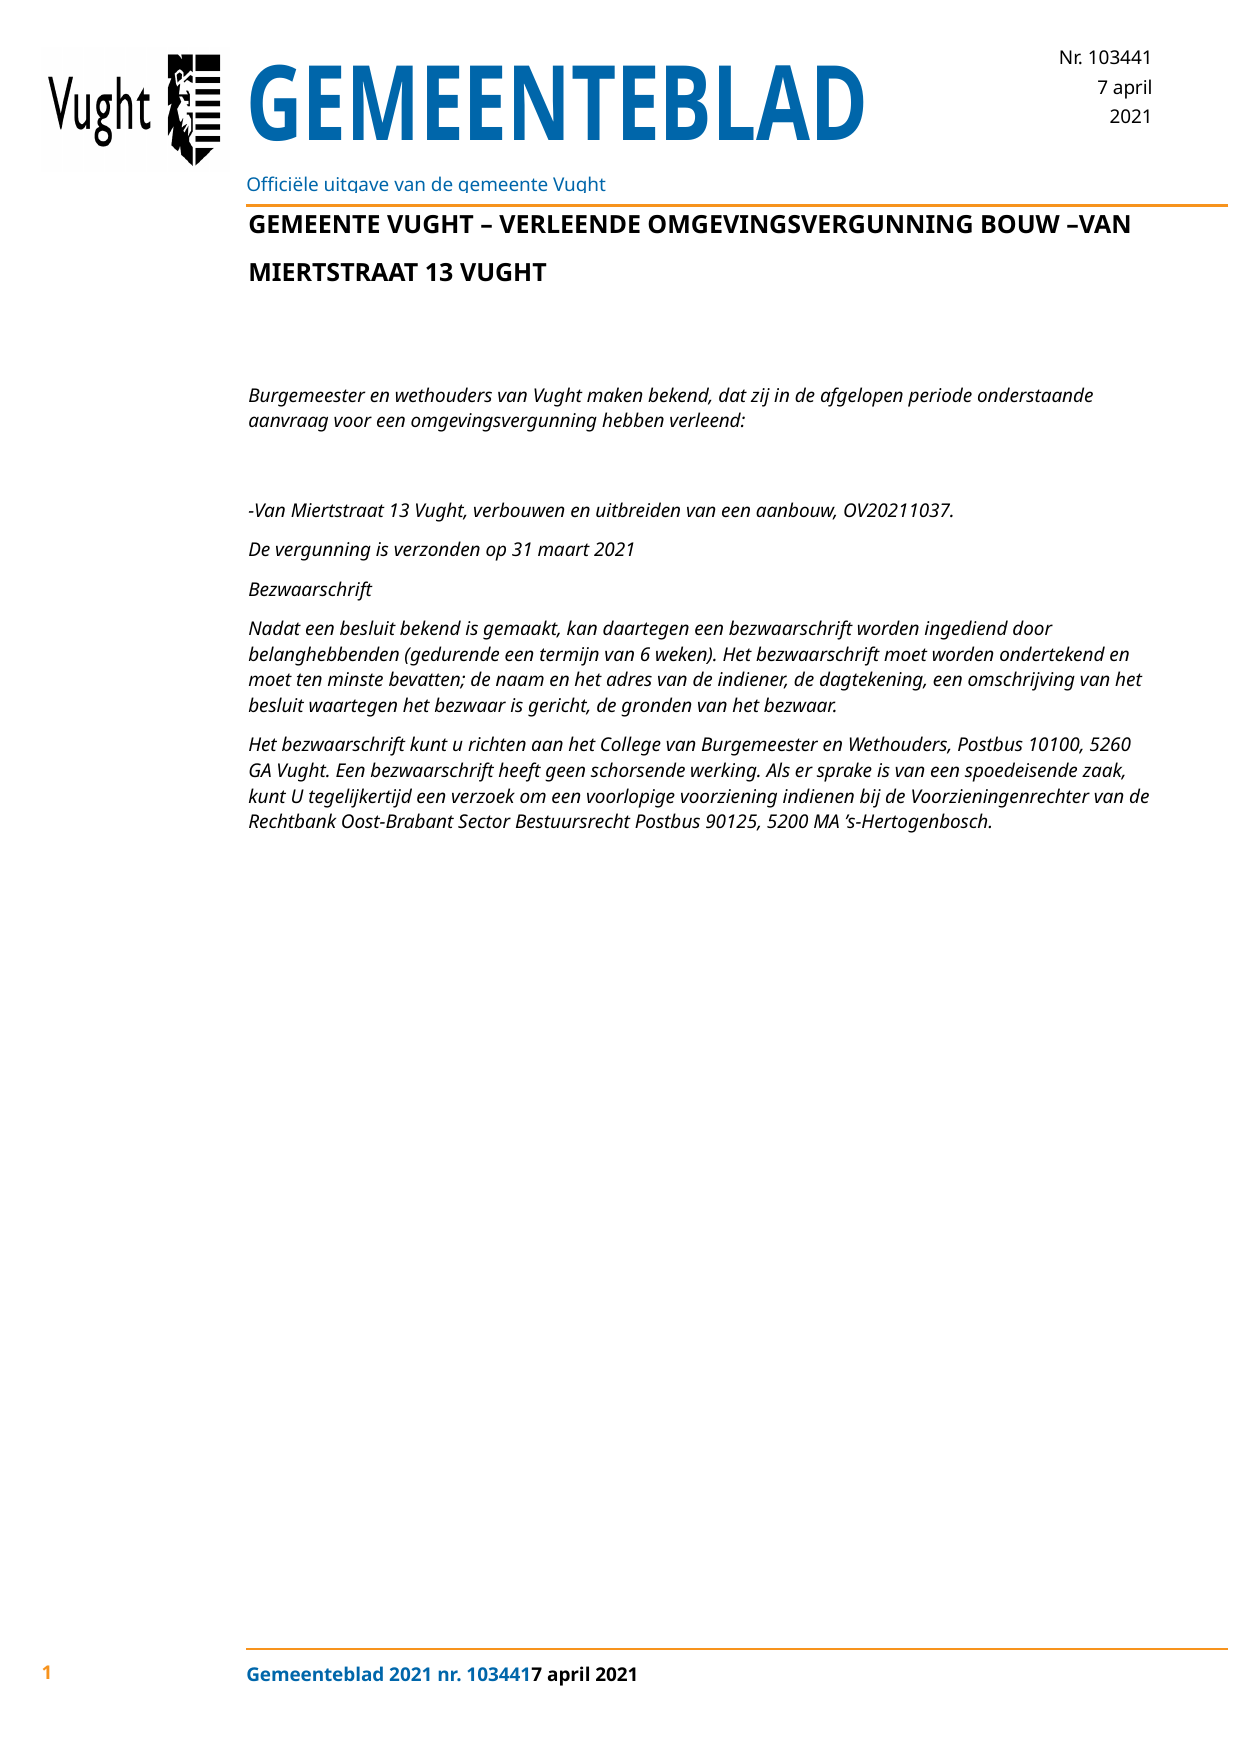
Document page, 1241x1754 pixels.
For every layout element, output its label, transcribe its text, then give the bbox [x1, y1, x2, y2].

text Burgemeester en wethouders van Vught maken bekend, dat zij in de afgelopen periode onderstaande aanvraag voor een omgevingsvergunning hebben verleend: [248, 382, 1152, 433]
text Bezwaarschrift [248, 576, 1152, 602]
text De vergunning is verzonden op 31 maart 2021 [248, 537, 1152, 562]
picture [41, 47, 231, 172]
text Nadat een besluit bekend is gemaakt, kan daartegen een bezwaarschrift worden ingediend door belanghebbenden (gedurende een termijn van 6 weken). Het bezwaarschrift moet worden ondertekend en moet ten minste bevatten; de naam en het adres van de indiener, de dagtekening, een omschrijving van het besluit waartegen het bezwaar is gericht, de gronden van het bezwaar. [248, 615, 1152, 718]
text -Van Miertstraat 13 Vught, verbouwen en uitbreiden van een aanbouw, OV20211037. [248, 497, 1152, 523]
text Het bezwaarschrift kunt u richten aan het College van Burgemeester en Wethouders, Postbus 10100, 5260 GA Vught. Een bezwaarschrift heeft geen schorsende werking. Als er sprake is van een spoedeisende zaak, kunt U tegelijkertijd een verzoek om een voorlopige voorziening indienen bij de Voorzieningenrechter van de Rechtbank Oost-Brabant Sector Bestuursrecht Postbus 90125, 5200 MA ’s-Hertogenbosch. [248, 732, 1152, 834]
text GEMEENTE VUGHT – VERLEENDE OMGEVINGSVERGUNNING BOUW –VAN MIERTSTRAAT 13 VUGHT [248, 207, 1152, 288]
